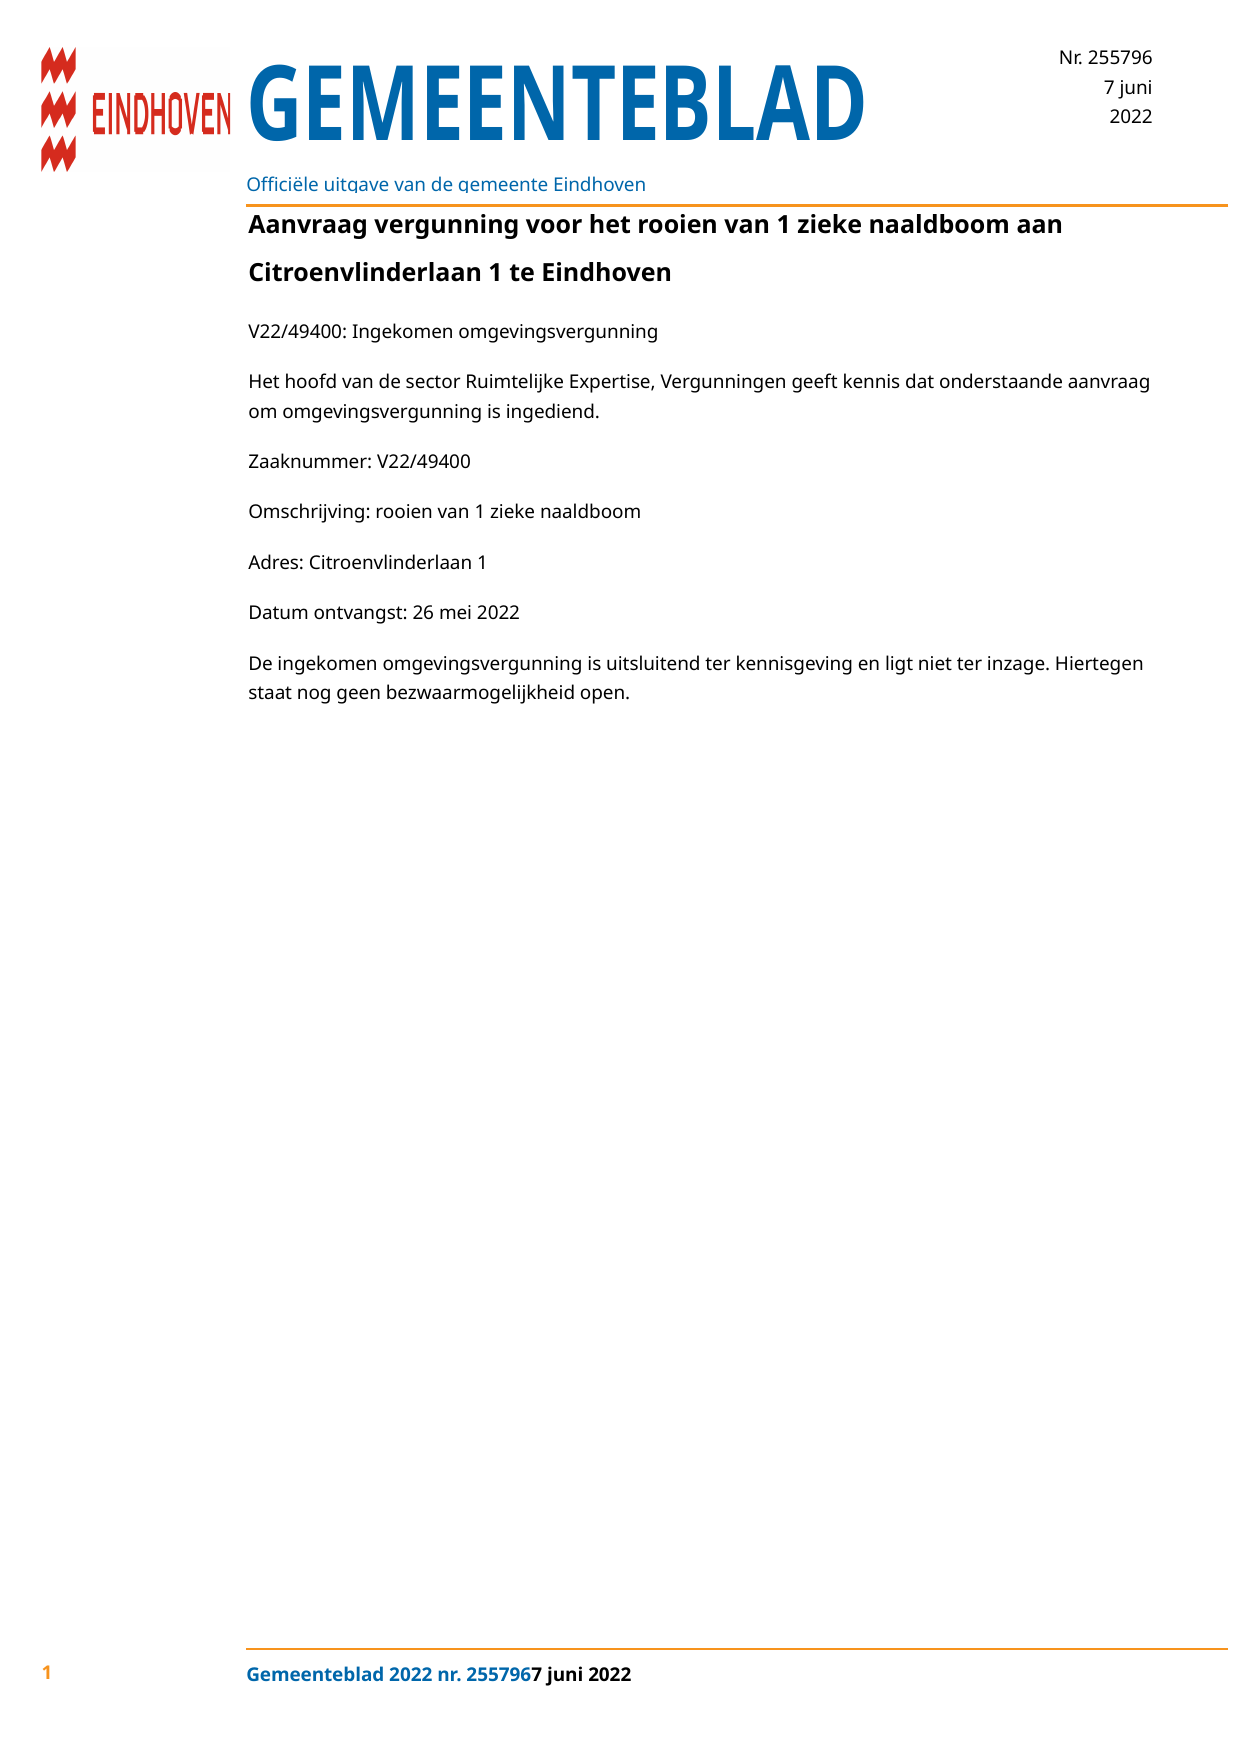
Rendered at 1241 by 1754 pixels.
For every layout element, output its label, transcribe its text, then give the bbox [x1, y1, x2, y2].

text Omschrijving: rooien van 1 zieke naaldboom [248, 499, 1152, 524]
text Adres: Citroenvlinderlaan 1 [248, 549, 1152, 575]
picture [41, 47, 231, 172]
text Zaaknummer: V22/49400 [248, 448, 1152, 474]
text Het hoofd van de sector Ruimtelijke Expertise, Vergunningen geeft kennis dat onderstaande aanvraag om omgevingsvergunning is ingediend. [248, 368, 1152, 424]
text Datum ontvangst: 26 mei 2022 [248, 599, 1152, 625]
text Aanvraag vergunning voor het rooien van 1 zieke naaldboom aan Citroenvlinderlaan 1 te Eindhoven [248, 207, 1152, 288]
text V22/49400: Ingekomen omgevingsvergunning [248, 318, 1152, 344]
text De ingekomen omgevingsvergunning is uitsluitend ter kennisgeving en ligt niet ter inzage. Hiertegen staat nog geen bezwaarmogelijkheid open. [248, 650, 1152, 705]
